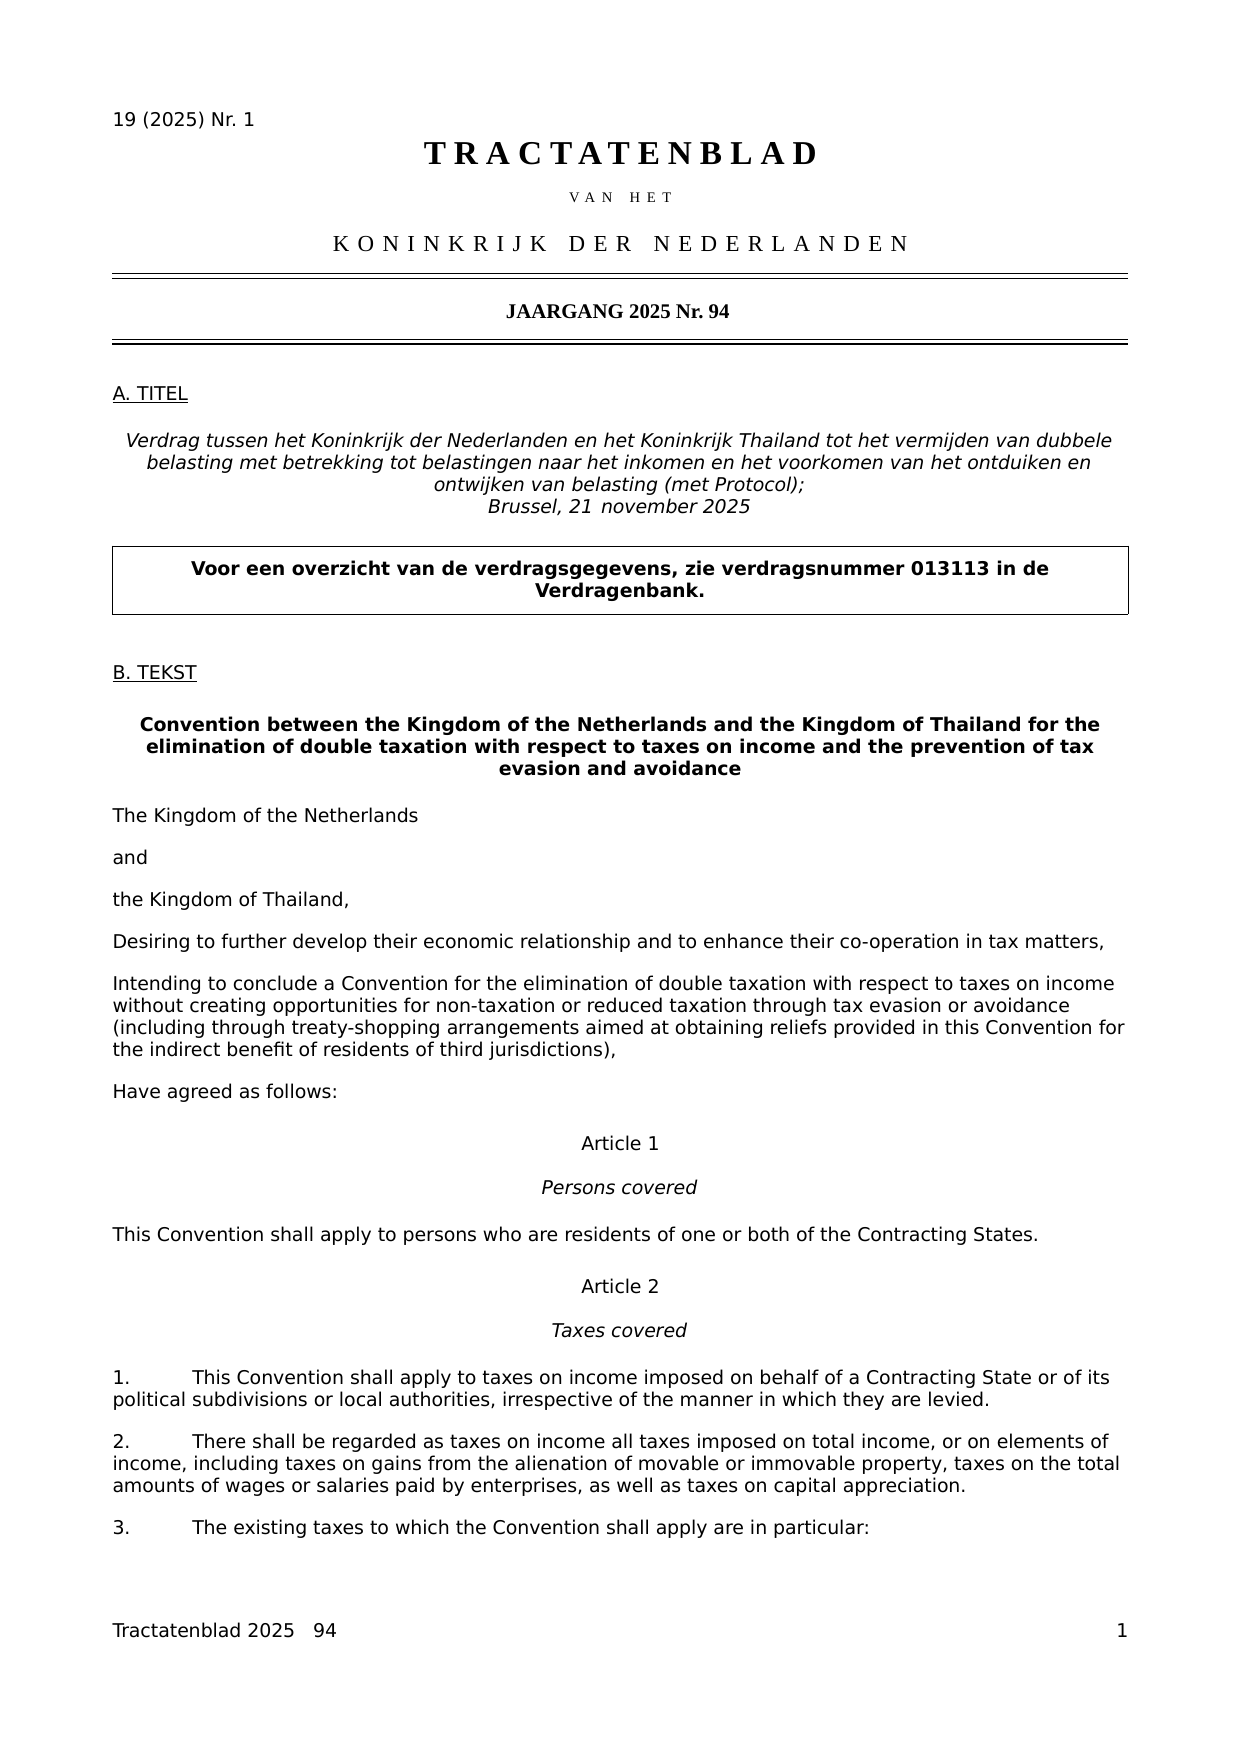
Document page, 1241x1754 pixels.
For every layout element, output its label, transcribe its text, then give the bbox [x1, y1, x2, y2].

text The Kingdom of the Netherlands [112, 805, 1128, 827]
text Desiring to further develop their economic relationship and to enhance their co-operation in tax matters, [112, 931, 1128, 953]
text Brussel, 21 november 2025 [112, 496, 1128, 518]
text the Kingdom of Thailand, [112, 889, 1128, 911]
text 19 (2025) Nr. 1 [112, 109, 1128, 131]
text This Convention shall apply to persons who are residents of one or both of the Contracting States. [112, 1224, 1128, 1246]
text Intending to conclude a Convention for the elimination of double taxation with respect to taxes on income without creating opportunities for non-taxation or reduced taxation through tax evasion or avoidance (including through treaty-shopping arrangements aimed at obtaining reliefs provided in this Convention for the indirect benefit of residents of third jurisdictions), [112, 973, 1128, 1061]
subtitle Convention between the Kingdom of the Netherlands and the Kingdom of Thailand for the elimination of double taxation with respect to taxes on income and the prevention of tax evasion and avoidance [112, 714, 1128, 780]
text 2. There shall be regarded as taxes on income all taxes imposed on total income, or on elements of income, including taxes on gains from the alienation of movable or immovable property, taxes on the total amounts of wages or salaries paid by enterprises, as well as taxes on capital appreciation. [112, 1431, 1128, 1497]
text VAN HET [112, 189, 1128, 206]
subtitle Article 1 Persons covered [112, 1133, 1128, 1199]
subtitle B. TEKST [112, 662, 1128, 684]
text JAARGANG 2025 Nr. 94 [112, 299, 1128, 323]
text Have agreed as follows: [112, 1081, 1128, 1103]
text 3. The existing taxes to which the Convention shall apply are in particular: [112, 1517, 1128, 1538]
text TRACTATENBLAD [112, 133, 1128, 172]
text Verdrag tussen het Koninkrijk der Nederlanden en het Koninkrijk Thailand tot het vermijden van dubbele belasting met betrekking tot belastingen naar het inkomen en het voorkomen van het ontduiken en ontwijken van belasting (met Protocol); [112, 430, 1128, 496]
text KONINKRIJK DER NEDERLANDEN [112, 229, 1128, 256]
text 1. This Convention shall apply to taxes on income imposed on behalf of a Contracting State or of its political subdivisions or local authorities, irrespective of the manner in which they are levied. [112, 1367, 1128, 1411]
subtitle A. TITEL [112, 383, 1128, 405]
subtitle Article 2 Taxes covered [112, 1276, 1128, 1342]
text and [112, 847, 1128, 869]
